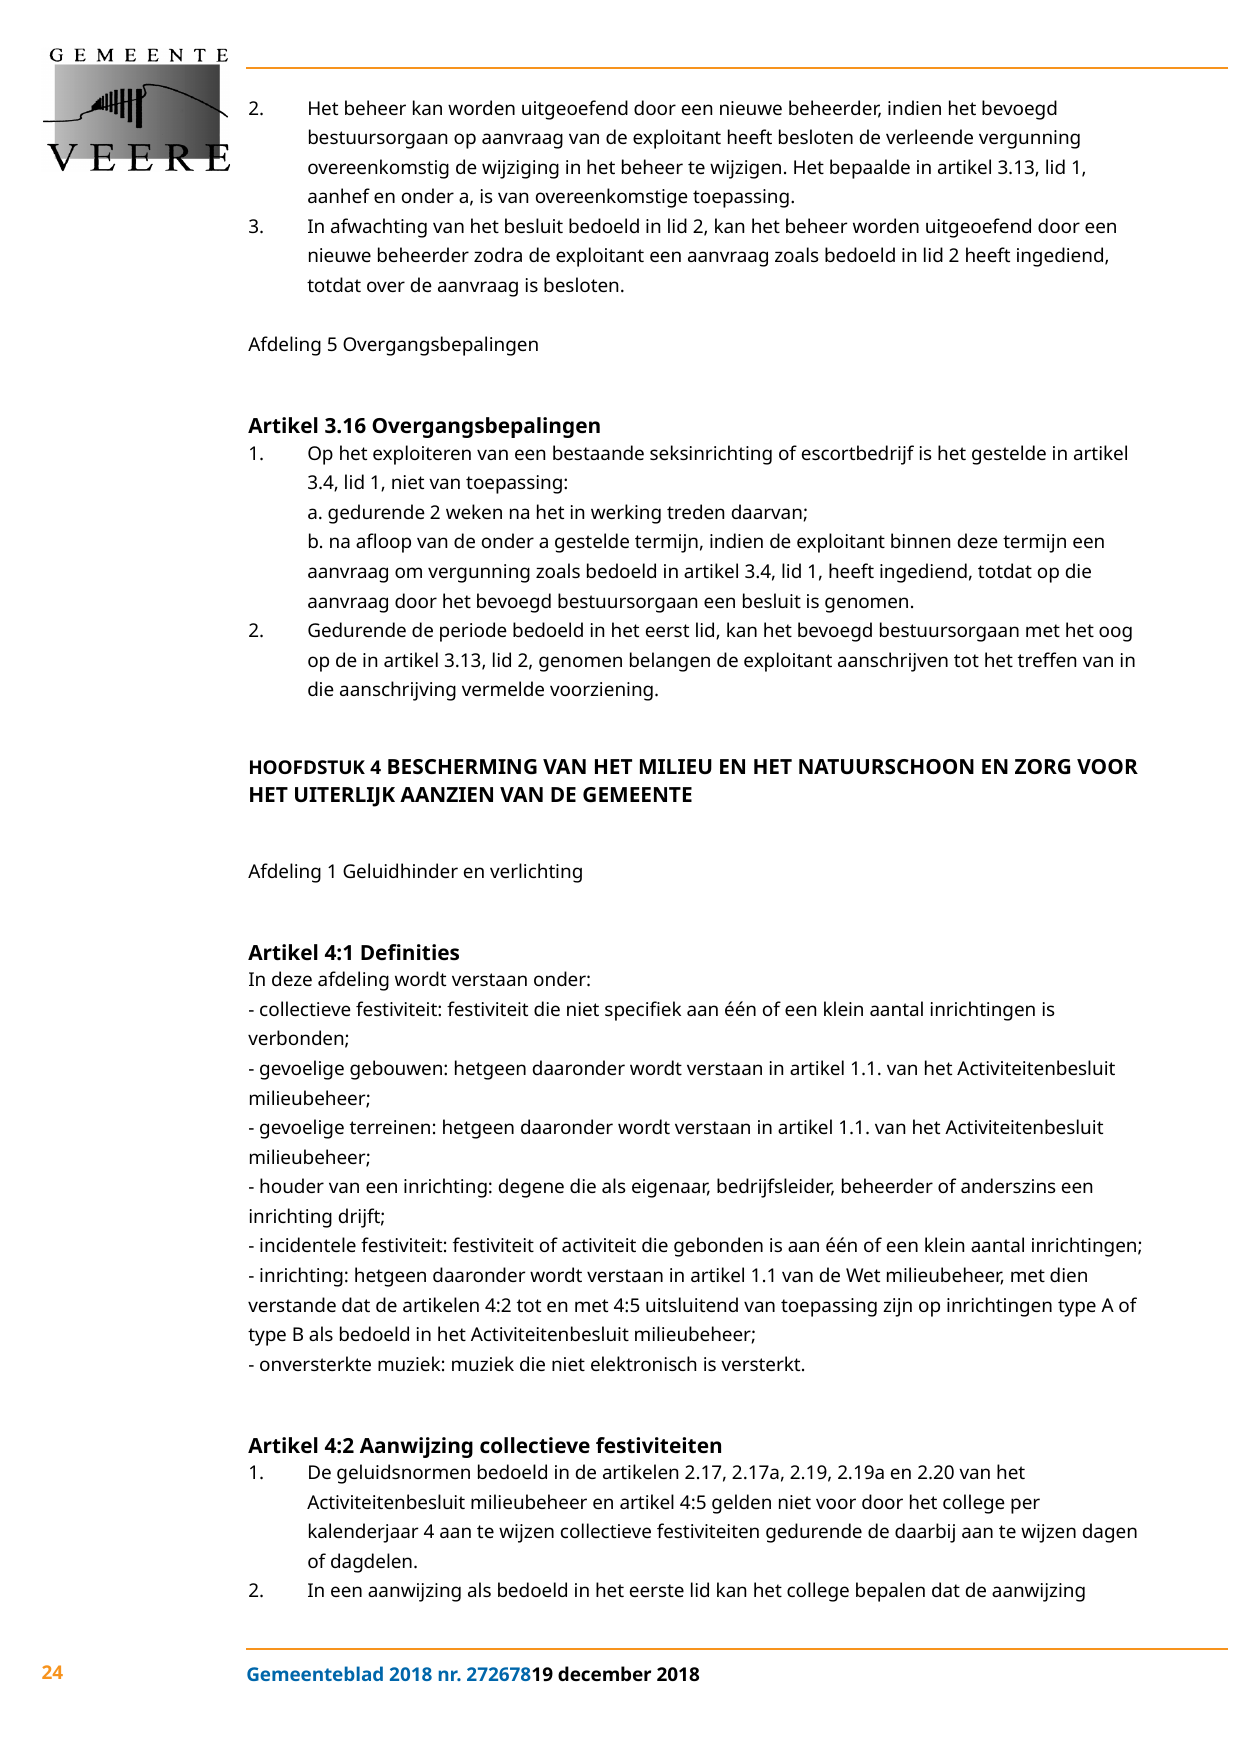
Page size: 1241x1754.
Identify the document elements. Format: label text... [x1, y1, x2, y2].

text - houder van een inrichting: degene die als eigenaar, bedrijfsleider, beheerder of anderszins een inrichting drijft; [248, 1173, 1152, 1229]
text Artikel 3.16 Overgangsbepalingen [248, 411, 1152, 440]
text Afdeling 1 Geluidhinder en verlichting [248, 858, 1152, 884]
text In deze afdeling wordt verstaan onder: [248, 966, 1152, 992]
text - gevoelige terreinen: hetgeen daaronder wordt verstaan in artikel 1.1. van het Activiteitenbesluit milieubeheer; [248, 1114, 1152, 1169]
text - inrichting: hetgeen daaronder wordt verstaan in artikel 1.1 van de Wet milieubeheer, met dien verstande dat de artikelen 4:2 tot en met 4:5 uitsluitend van toepassing zijn op inrichtingen type A of type B als bedoeld in het Activiteitenbesluit milieubeheer; [248, 1262, 1152, 1347]
list a. gedurende 2 weken na het in werking treden daarvan; [248, 499, 1152, 525]
list De geluidsnormen bedoeld in de artikelen 2.17, 2.17a, 2.19, 2.19a en 2.20 van het Activiteitenbesluit milieubeheer en artikel 4:5 gelden niet voor door het college per kalenderjaar 4 aan te wijzen collectieve festiviteiten gedurende de daarbij aan te wijzen dagen of dagdelen. [248, 1459, 1152, 1574]
text Afdeling 5 Overgangsbepalingen [248, 331, 1152, 357]
text HOOFDSTUK 4 BESCHERMING VAN HET MILIEU EN HET NATUURSCHOON EN ZORG VOOR HET UITERLIJK AANZIEN VAN DE GEMEENTE [248, 752, 1152, 809]
text - gevoelige gebouwen: hetgeen daaronder wordt verstaan in artikel 1.1. van het Activiteitenbesluit milieubeheer; [248, 1055, 1152, 1110]
list In een aanwijzing als bedoeld in het eerste lid kan het college bepalen dat de aanwijzing [248, 1578, 1152, 1603]
list Het beheer kan worden uitgeoefend door een nieuwe beheerder, indien het bevoegd bestuursorgaan op aanvraag van de exploitant heeft besloten de verleende vergunning overeenkomstig de wijziging in het beheer te wijzigen. Het bepaalde in artikel 3.13, lid 1, aanhef en onder a, is van overeenkomstige toepassing. [248, 95, 1152, 209]
text - onversterkte muziek: muziek die niet elektronisch is versterkt. [248, 1351, 1152, 1377]
list In afwachting van het besluit bedoeld in lid 2, kan het beheer worden uitgeoefend door een nieuwe beheerder zodra de exploitant een aanvraag zoals bedoeld in lid 2 heeft ingediend, totdat over de aanvraag is besloten. [248, 213, 1152, 298]
list Op het exploiteren van een bestaande seksinrichting of escortbedrijf is het gestelde in artikel 3.4, lid 1, niet van toepassing: [248, 440, 1152, 495]
text - collectieve festiviteit: festiviteit die niet specifiek aan één of een klein aantal inrichtingen is verbonden; [248, 996, 1152, 1051]
list b. na afloop van de onder a gestelde termijn, indien de exploitant binnen deze termijn een aanvraag om vergunning zoals bedoeld in artikel 3.4, lid 1, heeft ingediend, totdat op die aanvraag door het bevoegd bestuursorgaan een besluit is genomen. [248, 529, 1152, 613]
text Artikel 4:2 Aanwijzing collectieve festiviteiten [248, 1431, 1152, 1459]
list Gedurende de periode bedoeld in het eerst lid, kan het bevoegd bestuursorgaan met het oog op de in artikel 3.13, lid 2, genomen belangen de exploitant aanschrijven tot het treffen van in die aanschrijving vermelde voorziening. [248, 617, 1152, 702]
text - incidentele festiviteit: festiviteit of activiteit die gebonden is aan één of een klein aantal inrichtingen; [248, 1233, 1152, 1258]
picture [41, 47, 231, 172]
text Artikel 4:1 Definities [248, 938, 1152, 966]
